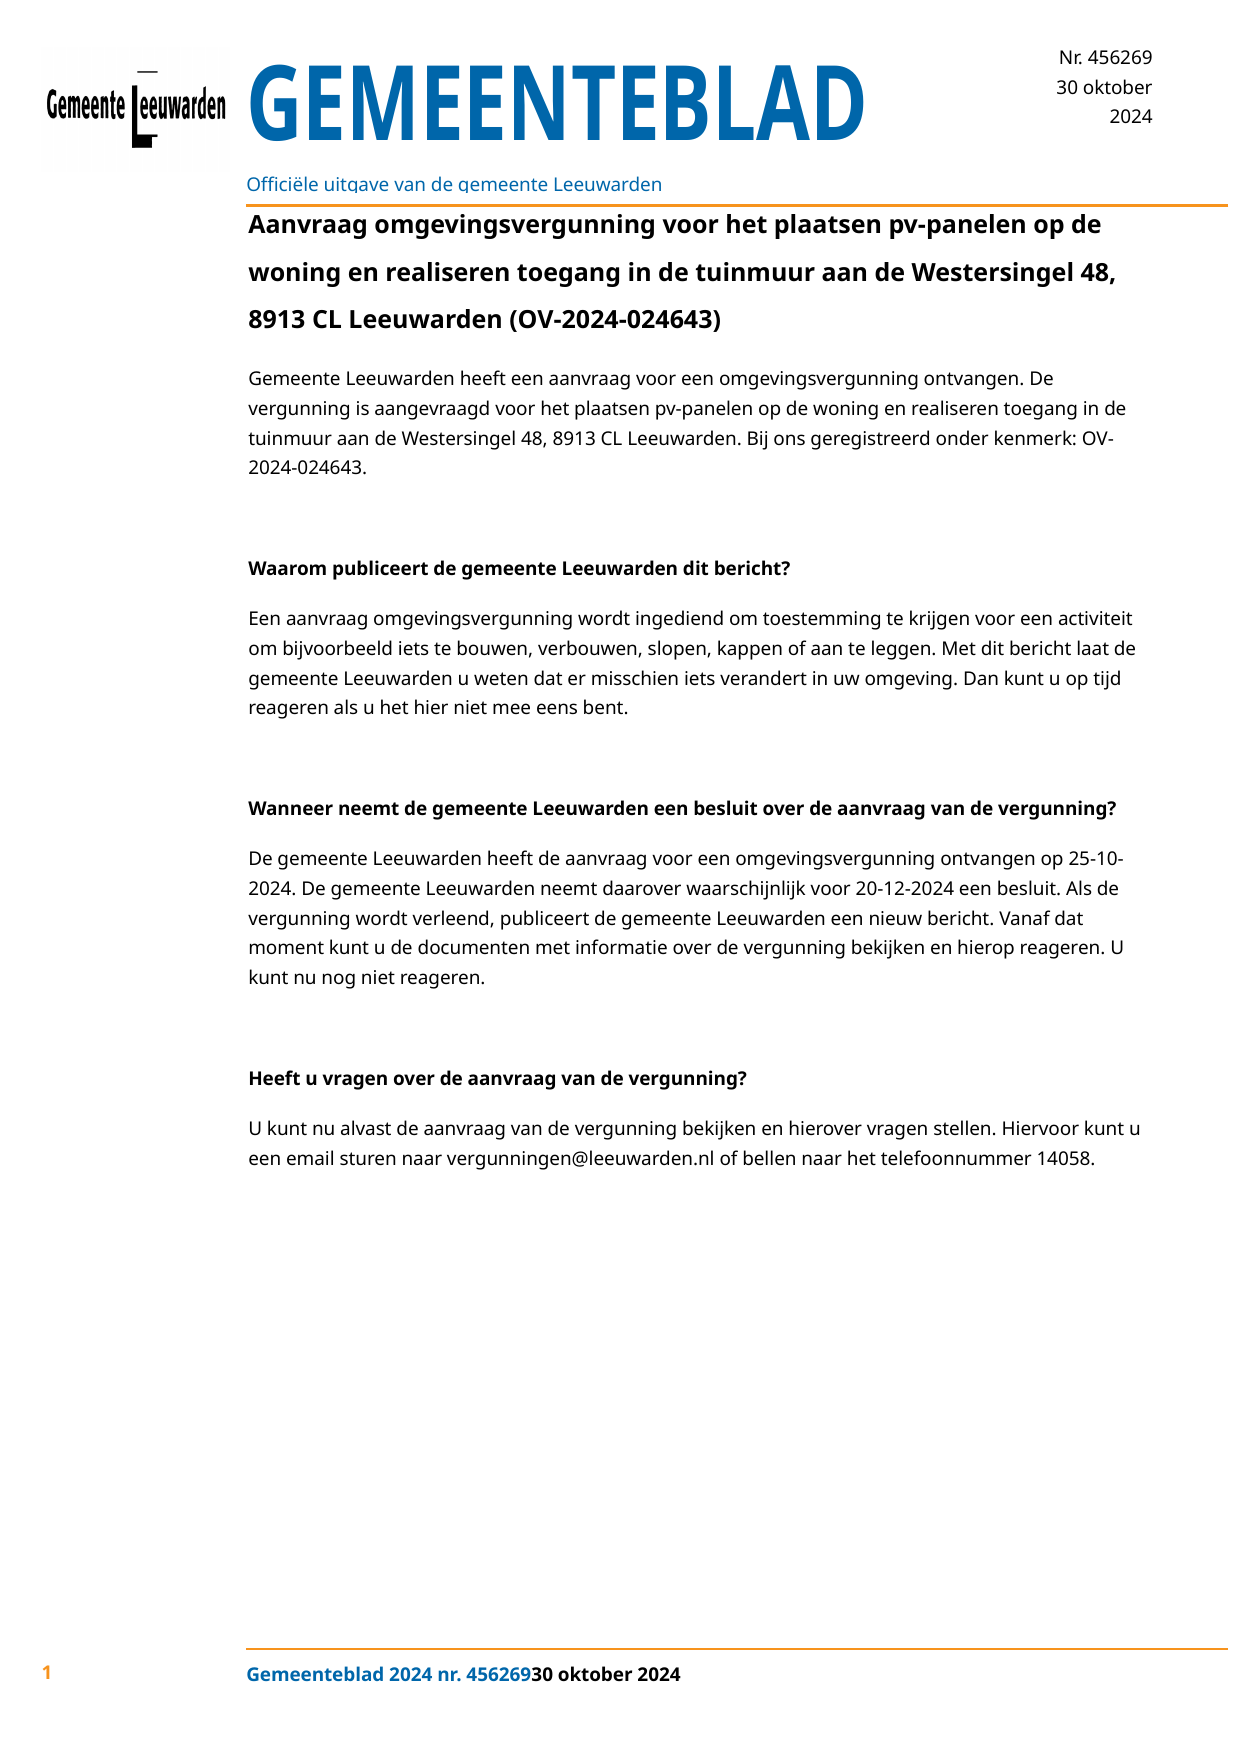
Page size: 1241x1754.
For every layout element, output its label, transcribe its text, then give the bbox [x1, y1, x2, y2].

text De gemeente Leeuwarden heeft de aanvraag voor een omgevingsvergunning ontvangen op 25-10-2024. De gemeente Leeuwarden neemt daarover waarschijnlijk voor 20-12-2024 een besluit. Als de vergunning wordt verleend, publiceert de gemeente Leeuwarden een nieuw bericht. Vanaf dat moment kunt u de documenten met informatie over de vergunning bekijken en hierop reageren. U kunt nu nog niet reageren. [248, 846, 1152, 989]
text Aanvraag omgevingsvergunning voor het plaatsen pv-panelen op de woning en realiseren toegang in de tuinmuur aan de Westersingel 48, 8913 CL Leeuwarden (OV-2024-024643) [248, 207, 1152, 336]
text Waarom publiceert de gemeente Leeuwarden dit bericht? [248, 555, 1152, 581]
picture [41, 47, 231, 172]
text U kunt nu alvast de aanvraag van de vergunning bekijken en hierover vragen stellen. Hiervoor kunt u een email sturen naar vergunningen@leeuwarden.nl of bellen naar het telefoonnummer 14058. [248, 1115, 1152, 1170]
text Wanneer neemt de gemeente Leeuwarden een besluit over de aanvraag van de vergunning? [248, 795, 1152, 821]
text Gemeente Leeuwarden heeft een aanvraag voor een omgevingsvergunning ontvangen. De vergunning is aangevraagd voor het plaatsen pv-panelen op de woning en realiseren toegang in de tuinmuur aan de Westersingel 48, 8913 CL Leeuwarden. Bij ons geregistreerd onder kenmerk: OV-2024-024643. [248, 366, 1152, 480]
text Een aanvraag omgevingsvergunning wordt ingediend om toestemming te krijgen voor een activiteit om bijvoorbeeld iets te bouwen, verbouwen, slopen, kappen of aan te leggen. Met dit bericht laat de gemeente Leeuwarden u weten dat er misschien iets verandert in uw omgeving. Dan kunt u op tijd reageren als u het hier niet mee eens bent. [248, 606, 1152, 720]
text Heeft u vragen over de aanvraag van de vergunning? [248, 1065, 1152, 1090]
